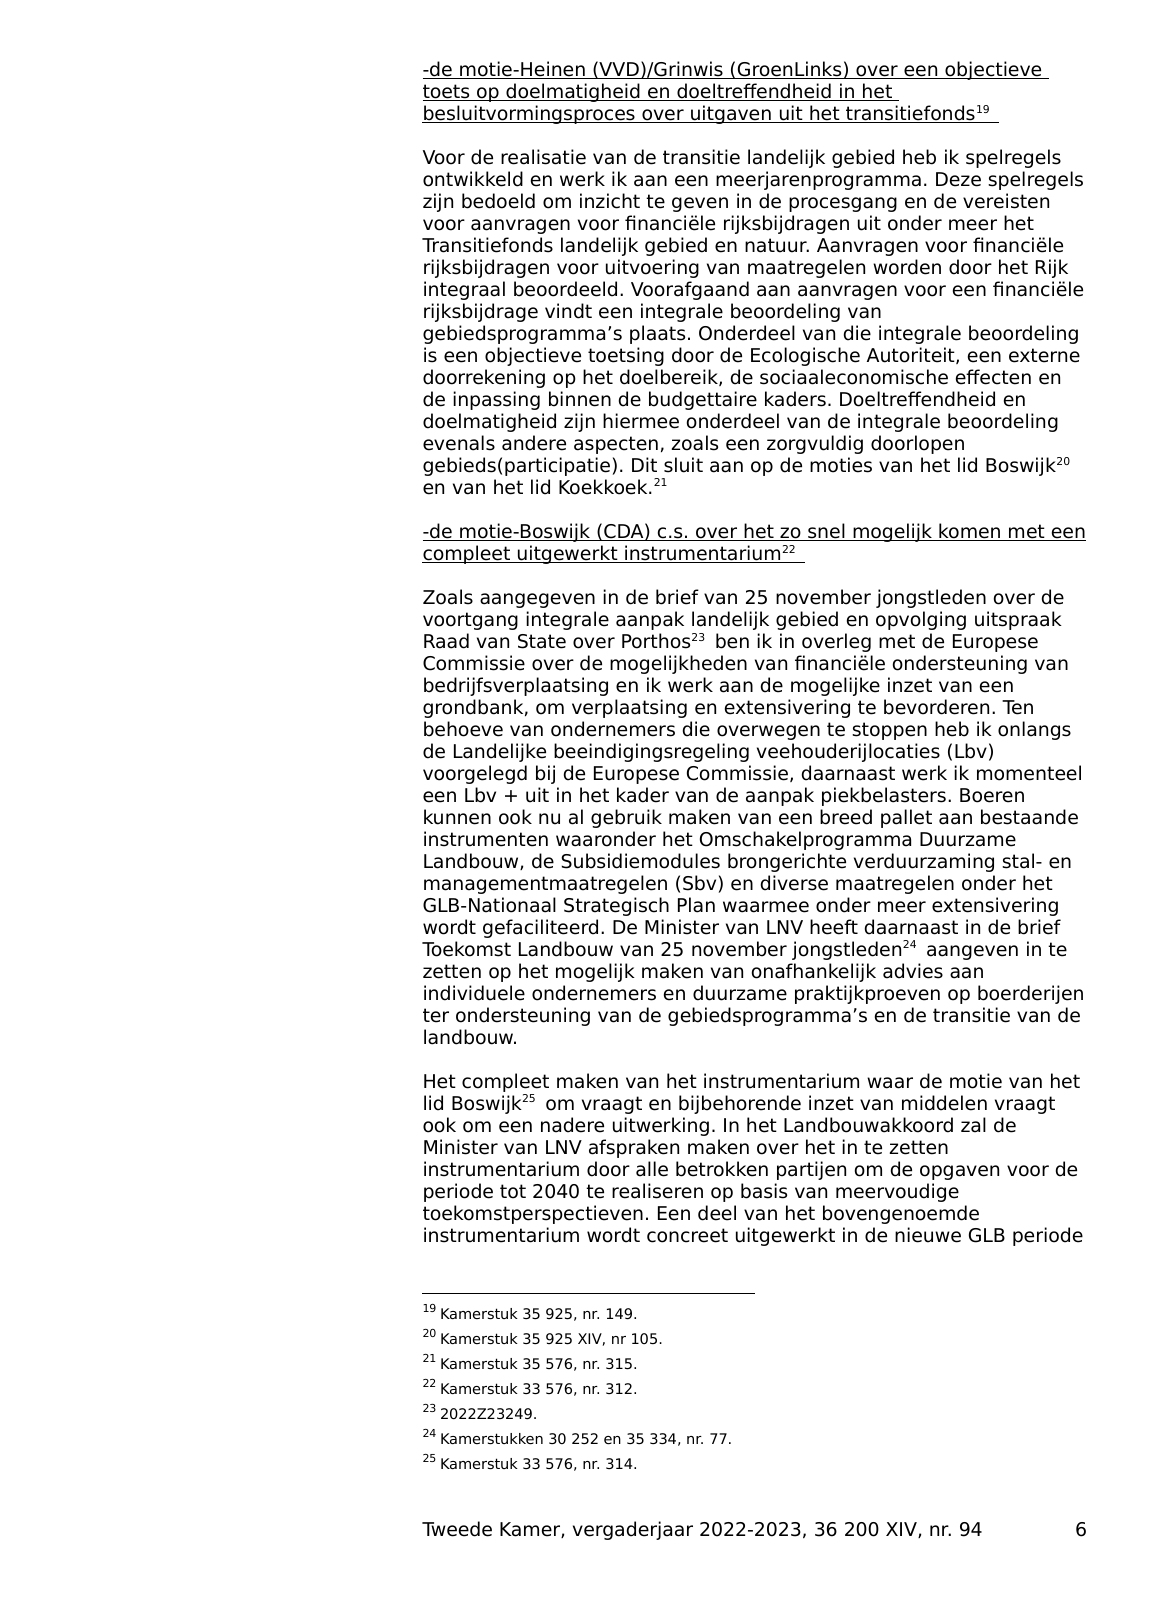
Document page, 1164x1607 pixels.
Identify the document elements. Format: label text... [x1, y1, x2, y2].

text Kamerstuk 35 925 XIV, nr 105. [422, 1327, 1087, 1349]
text Het compleet maken van het instrumentarium waar de motie van het lid Boswijk om vraagt en bijbehorende inzet van middelen vraagt ook om een nadere uitwerking. In het Landbouwakkoord zal de Minister van LNV afspraken maken over het in te zetten instrumentarium door alle betrokken partijen om de opgaven voor de periode tot 2040 te realiseren op basis van meervoudige toekomstperspectieven. Een deel van het bovengenoemde instrumentarium wordt concreet uitgewerkt in de nieuwe GLB periode [422, 1071, 1087, 1247]
text Kamerstuk 35 925, nr. 149. [422, 1302, 1087, 1324]
text Kamerstukken 30 252 en 35 334, nr. 77. [422, 1427, 1087, 1449]
text Voor de realisatie van de transitie landelijk gebied heb ik spelregels ontwikkeld en werk ik aan een meerjarenprogramma. Deze spelregels zijn bedoeld om inzicht te geven in de procesgang en de vereisten voor aanvragen voor financiële rijksbijdragen uit onder meer het Transitiefonds landelijk gebied en natuur. Aanvragen voor financiële rijksbijdragen voor uitvoering van maatregelen worden door het Rijk integraal beoordeeld. Voorafgaand aan aanvragen voor een financiële rijksbijdrage vindt een integrale beoordeling van gebiedsprogramma’s plaats. Onderdeel van die integrale beoordeling is een objectieve toetsing door de Ecologische Autoriteit, een externe doorrekening op het doelbereik, de sociaaleconomische effecten en de inpassing binnen de budgettaire kaders. Doeltreffendheid en doelmatigheid zijn hiermee onderdeel van de integrale beoordeling evenals andere aspecten, zoals een zorgvuldig doorlopen gebieds(participatie). Dit sluit aan op de moties van het lid Boswijk en van het lid Koekkoek. [422, 147, 1087, 499]
text Kamerstuk 33 576, nr. 314. [422, 1452, 1087, 1474]
text Kamerstuk 33 576, nr. 312. [422, 1377, 1087, 1399]
subtitle -de motie-Heinen (VVD)/Grinwis (GroenLinks) over een objectieve toets op doelmatigheid en doeltreffendheid in het besluitvormingsproces over uitgaven uit het transitiefonds [422, 59, 1087, 125]
text Zoals aangegeven in de brief van 25 november jongstleden over de voortgang integrale aanpak landelijk gebied en opvolging uitspraak Raad van State over Porthos ben ik in overleg met de Europese Commissie over de mogelijkheden van financiële ondersteuning van bedrijfsverplaatsing en ik werk aan de mogelijke inzet van een grondbank, om verplaatsing en extensivering te bevorderen. Ten behoeve van ondernemers die overwegen te stoppen heb ik onlangs de Landelijke beeindigingsregeling veehouderijlocaties (Lbv) voorgelegd bij de Europese Commissie, daarnaast werk ik momenteel een Lbv + uit in het kader van de aanpak piekbelasters. Boeren kunnen ook nu al gebruik maken van een breed pallet aan bestaande instrumenten waaronder het Omschakelprogramma Duurzame Landbouw, de Subsidiemodules brongerichte verduurzaming stal- en managementmaatregelen (Sbv) en diverse maatregelen onder het GLB-Nationaal Strategisch Plan waarmee onder meer extensivering wordt gefaciliteerd. De Minister van LNV heeft daarnaast in de brief Toekomst Landbouw van 25 november jongstleden aangeven in te zetten op het mogelijk maken van onafhankelijk advies aan individuele ondernemers en duurzame praktijkproeven op boerderijen ter ondersteuning van de gebiedsprogramma’s en de transitie van de landbouw. [422, 587, 1087, 1049]
subtitle -de motie-Boswijk (CDA) c.s. over het zo snel mogelijk komen met een compleet uitgewerkt instrumentarium [422, 521, 1087, 565]
text Kamerstuk 35 576, nr. 315. [422, 1352, 1087, 1374]
text 2022Z23249. [422, 1402, 1087, 1424]
